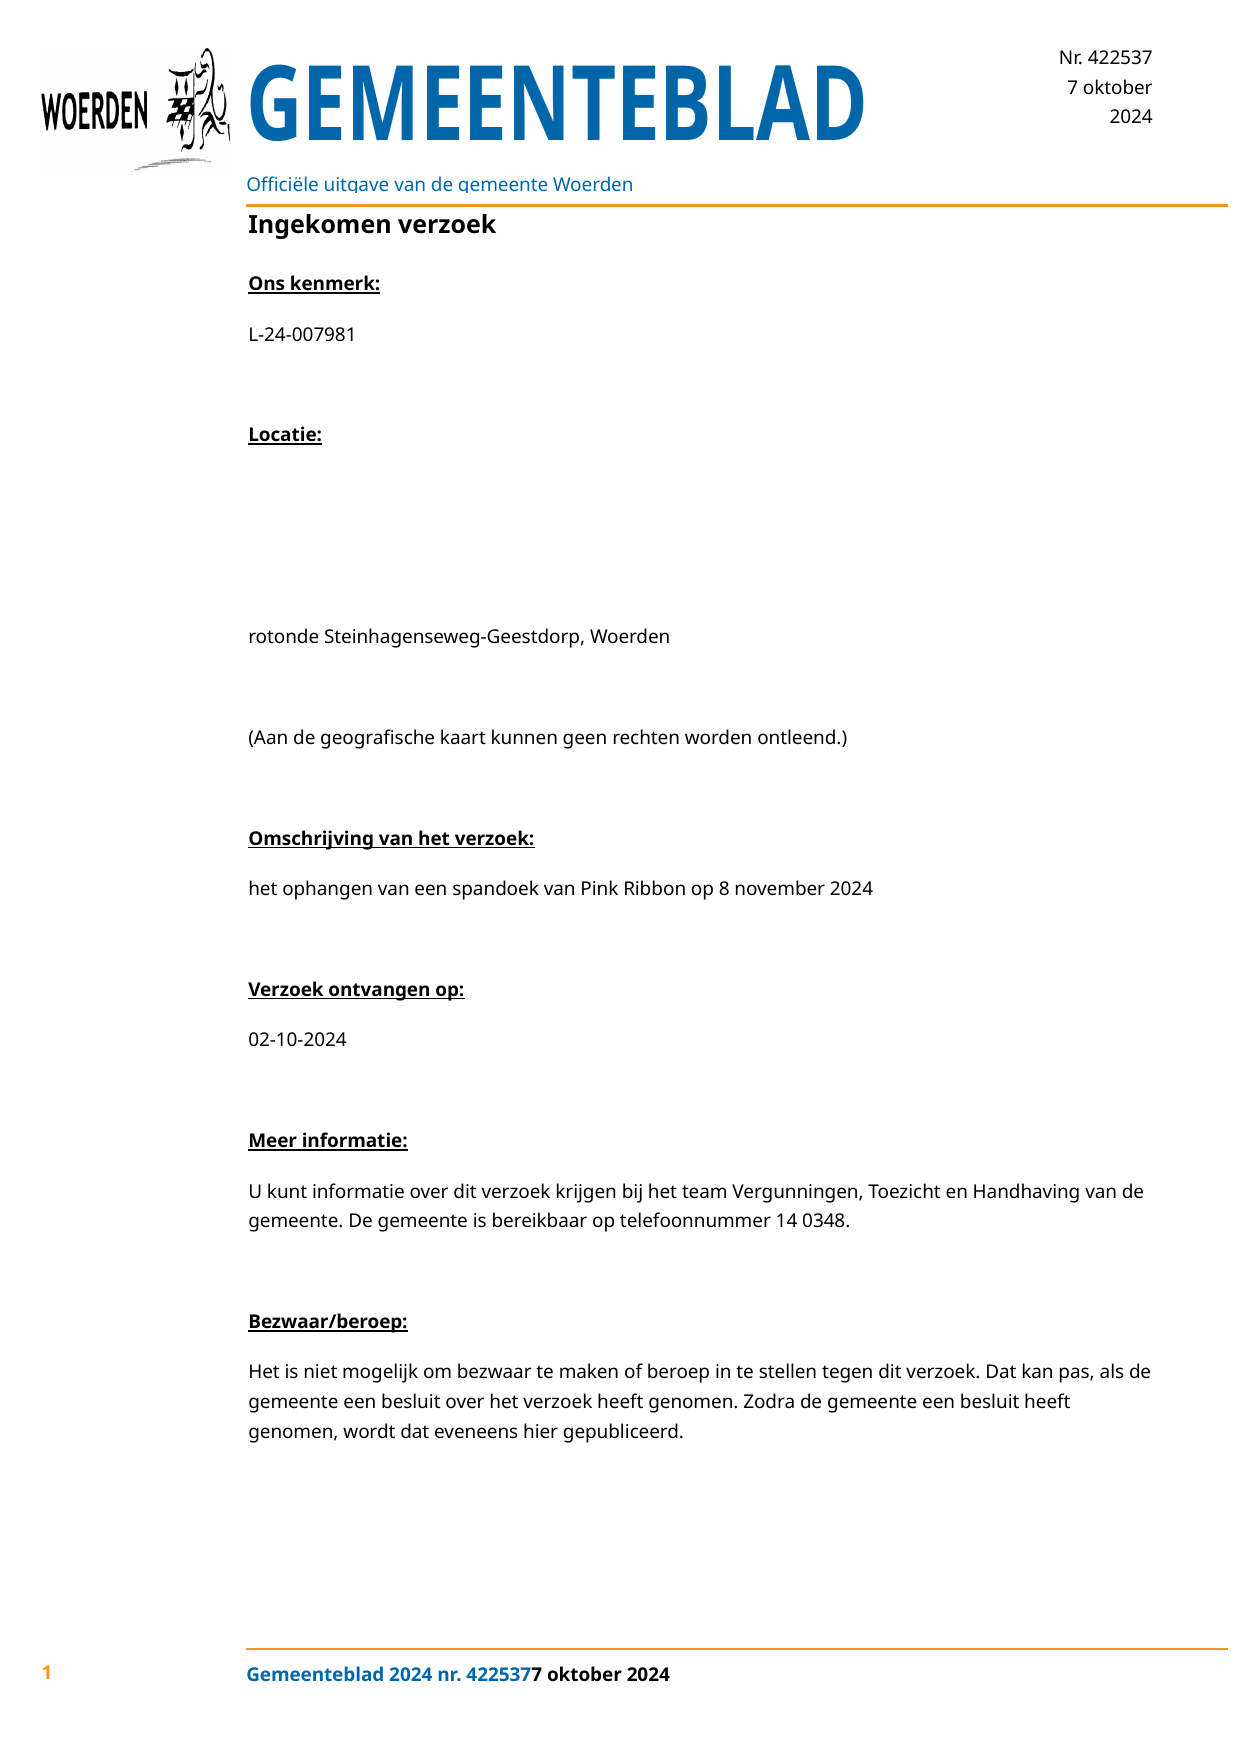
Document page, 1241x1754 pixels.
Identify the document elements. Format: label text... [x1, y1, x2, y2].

text Ons kenmerk: [248, 270, 1152, 296]
text 02-10-2024 [248, 1027, 1152, 1052]
picture [41, 47, 231, 172]
text het ophangen van een spandoek van Pink Ribbon op 8 november 2024 [248, 875, 1152, 901]
text rotonde Steinhagenseweg-Geestdorp, Woerden [248, 623, 1152, 649]
text Meer informatie: [248, 1127, 1152, 1153]
text (Aan de geografische kaart kunnen geen rechten worden ontleend.) [248, 724, 1152, 750]
text Het is niet mogelijk om bezwaar te maken of beroep in te stellen tegen dit verzoek. Dat kan pas, als de gemeente een besluit over het verzoek heeft genomen. Zodra de gemeente een besluit heeft genomen, wordt dat eveneens hier gepubliceerd. [248, 1359, 1152, 1443]
text Locatie: [248, 422, 1152, 447]
text Bezwaar/beroep: [248, 1308, 1152, 1334]
text Ingekomen verzoek [248, 207, 1152, 241]
text L-24-007981 [248, 321, 1152, 346]
text Verzoek ontvangen op: [248, 976, 1152, 1002]
text U kunt informatie over dit verzoek krijgen bij het team Vergunningen, Toezicht en Handhaving van de gemeente. De gemeente is bereikbaar op telefoonnummer 14 0348. [248, 1178, 1152, 1233]
text Omschrijving van het verzoek: [248, 825, 1152, 851]
